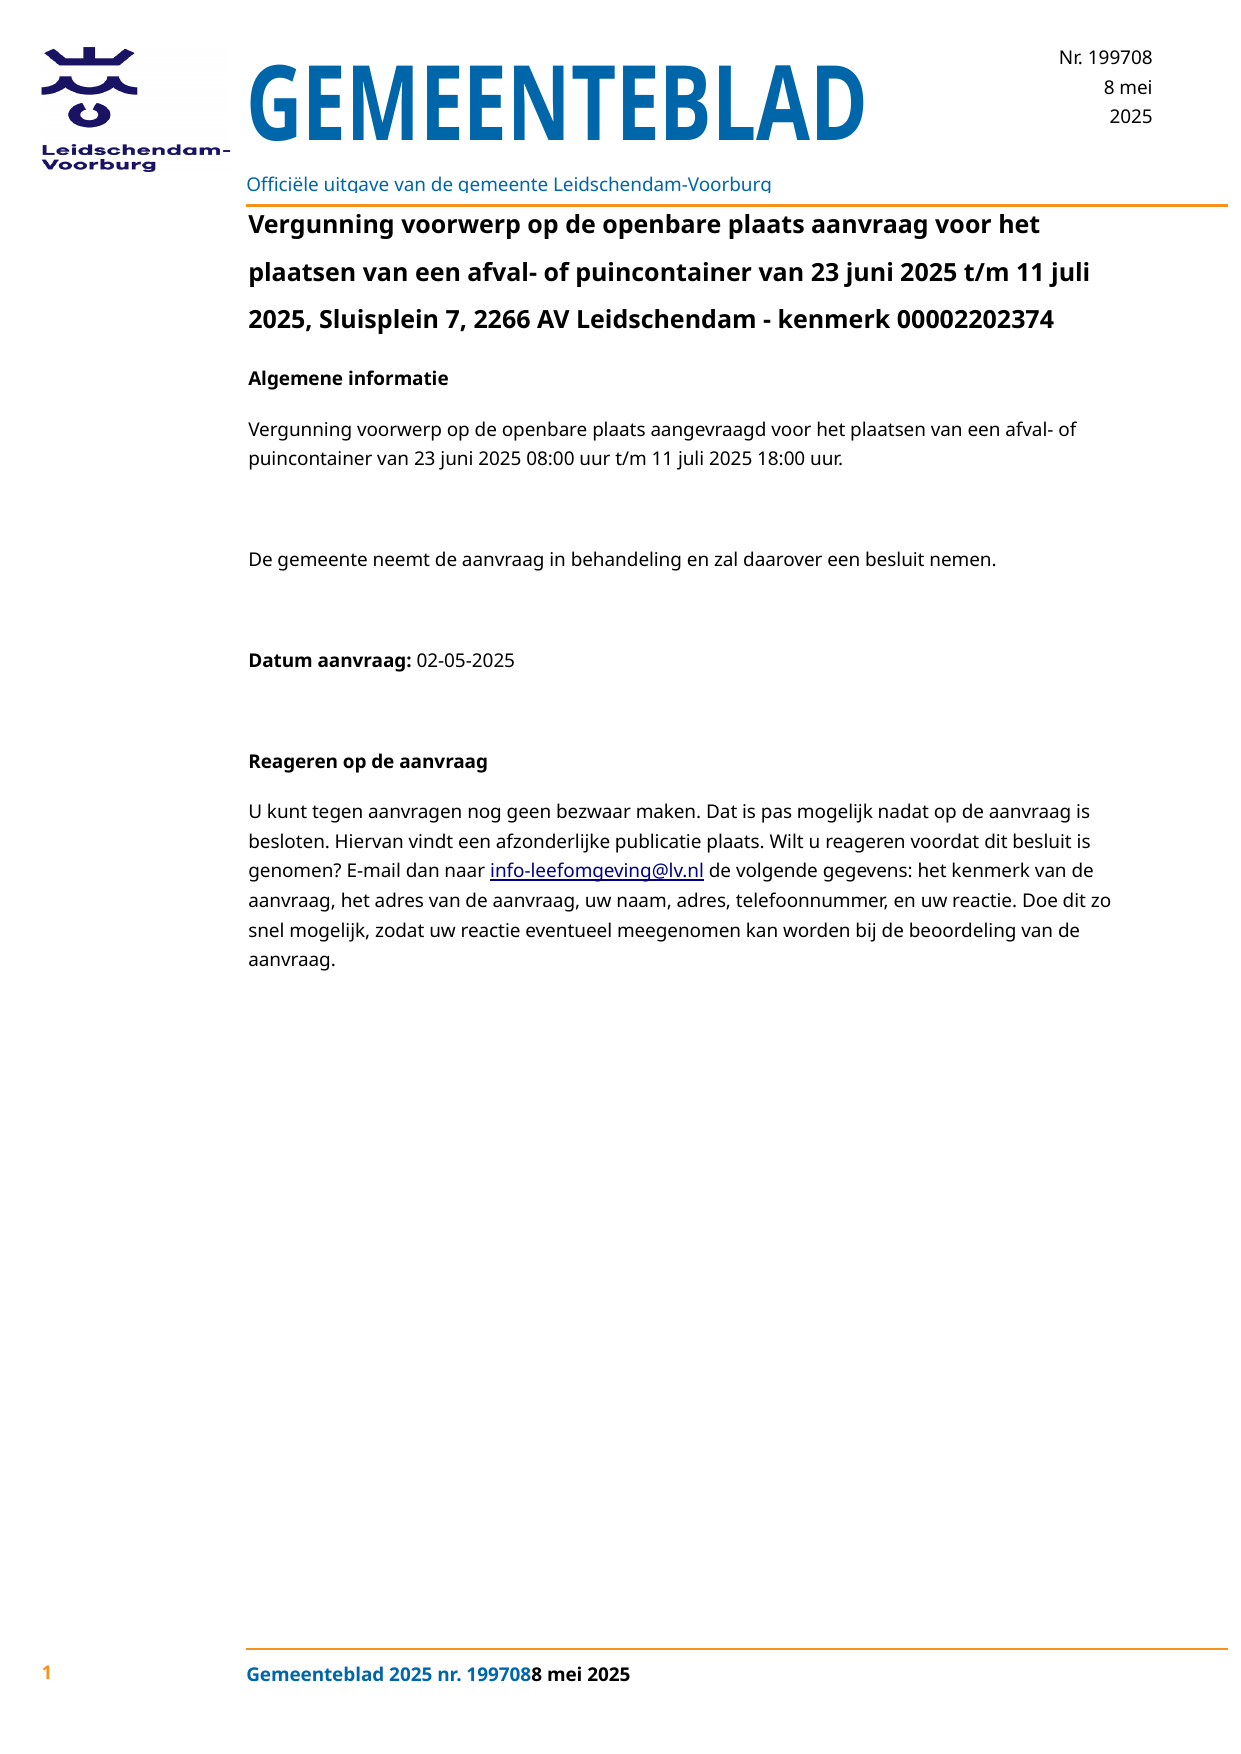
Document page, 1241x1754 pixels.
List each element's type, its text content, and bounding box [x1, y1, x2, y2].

text De gemeente neemt de aanvraag in behandeling en zal daarover een besluit nemen. [248, 546, 1152, 572]
text Algemene informatie [248, 366, 1152, 391]
text Vergunning voorwerp op de openbare plaats aanvraag voor het plaatsen van een afval- of puincontainer van 23 juni 2025 t/m 11 juli 2025, Sluisplein 7, 2266 AV Leidschendam - kenmerk 00002202374 [248, 207, 1152, 336]
text Reageren op de aanvraag [248, 748, 1152, 774]
text Datum aanvraag: 02-05-2025 [248, 647, 1152, 673]
picture [41, 47, 231, 172]
text U kunt tegen aanvragen nog geen bezwaar maken. Dat is pas mogelijk nadat op de aanvraag is besloten. Hiervan vindt een afzonderlijke publicatie plaats. Wilt u reageren voordat dit besluit is genomen? E-mail dan naar info-leefomgeving@lv.nl de volgende gegevens: het kenmerk van de aanvraag, het adres van de aanvraag, uw naam, adres, telefoonnummer, en uw reactie. Doe dit zo snel mogelijk, zodat uw reactie eventueel meegenomen kan worden bij de beoordeling van de aanvraag. [248, 798, 1152, 972]
text Vergunning voorwerp op de openbare plaats aangevraagd voor het plaatsen van een afval- of puincontainer van 23 juni 2025 08:00 uur t/m 11 juli 2025 18:00 uur. [248, 416, 1152, 471]
